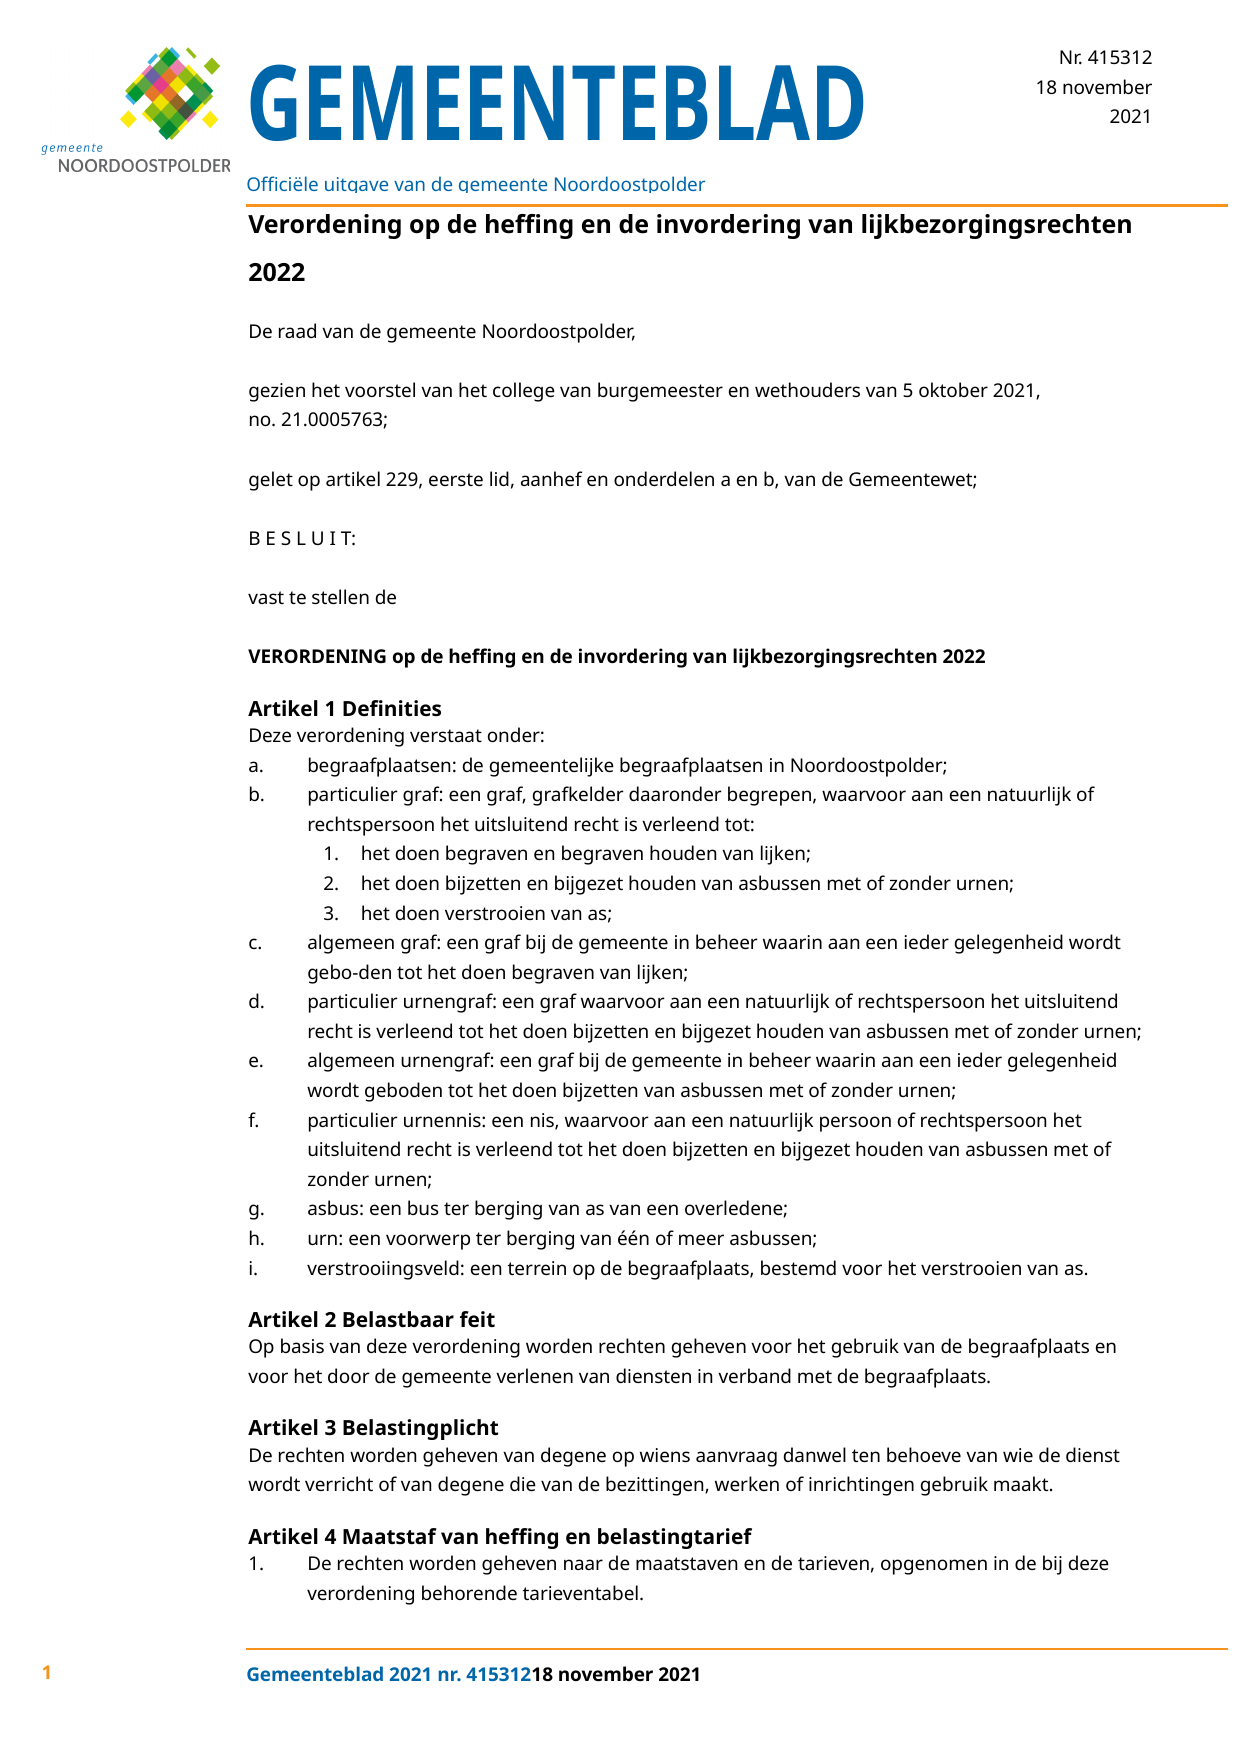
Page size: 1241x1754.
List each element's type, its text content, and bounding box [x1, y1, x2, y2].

text Deze verordening verstaat onder: [248, 722, 1152, 748]
text Artikel 4 Maatstaf van heffing en belastingtarief [248, 1522, 1152, 1550]
list begraafplaatsen: de gemeentelijke begraafplaatsen in Noordoostpolder; [248, 752, 1152, 777]
text Artikel 3 Belastingplicht [248, 1413, 1152, 1442]
text Artikel 2 Belastbaar feit [248, 1305, 1152, 1333]
text Verordening op de heffing en de invordering van lijkbezorgingsrechten 2022 [248, 207, 1152, 288]
list De rechten worden geheven naar de maatstaven en de tarieven, opgenomen in de bij deze verordening behorende tarieventabel. [248, 1550, 1152, 1606]
list asbus: een bus ter berging van as van een overledene; [248, 1196, 1152, 1221]
list particulier urnennis: een nis, waarvoor aan een natuurlijk persoon of rechtspersoon het uitsluitend recht is verleend tot het doen bijzetten en bijgezet houden van asbussen met of zonder urnen; [248, 1107, 1152, 1192]
picture [41, 47, 231, 172]
list urn: een voorwerp ter berging van één of meer asbussen; [248, 1225, 1152, 1251]
list het doen verstrooien van as; [323, 900, 1152, 925]
text gelet op artikel 229, eerste lid, aanhef en onderdelen a en b, van de Gemeentewet; [248, 466, 1152, 492]
list het doen begraven en begraven houden van lijken; [323, 841, 1152, 866]
text vast te stellen de [248, 584, 1152, 610]
list algemeen graf: een graf bij de gemeente in beheer waarin aan een ieder gelegenheid wordt gebo-den tot het doen begraven van lijken; [248, 929, 1152, 984]
text Artikel 1 Definities [248, 694, 1152, 722]
list algemeen urnengraf: een graf bij de gemeente in beheer waarin aan een ieder gelegenheid wordt geboden tot het doen bijzetten van asbussen met of zonder urnen; [248, 1048, 1152, 1103]
list particulier urnengraf: een graf waarvoor aan een natuurlijk of rechtspersoon het uitsluitend recht is verleend tot het doen bijzetten en bijgezet houden van asbussen met of zonder urnen; [248, 988, 1152, 1044]
text Op basis van deze verordening worden rechten geheven voor het gebruik van de begraafplaats en voor het door de gemeente verlenen van diensten in verband met de begraafplaats. [248, 1333, 1152, 1389]
text De rechten worden geheven van degene op wiens aanvraag danwel ten behoeve van wie de dienst wordt verricht of van degene die van de bezittingen, werken of inrichtingen gebruik maakt. [248, 1442, 1152, 1497]
text De raad van de gemeente Noordoostpolder, [248, 318, 1152, 344]
list verstrooiingsveld: een terrein op de begraafplaats, bestemd voor het verstrooien van as. [248, 1255, 1152, 1280]
text no. 21.0005763; [248, 407, 1152, 432]
list het doen bijzetten en bijgezet houden van asbussen met of zonder urnen; [323, 870, 1152, 896]
text gezien het voorstel van het college van burgemeester en wethouders van 5 oktober 2021, [248, 377, 1152, 403]
text B E S L U I T: [248, 525, 1152, 551]
text VERORDENING op de heffing en de invordering van lijkbezorgingsrechten 2022 [248, 643, 1152, 669]
list particulier graf: een graf, grafkelder daaronder begrepen, waarvoor aan een natuurlijk of rechtspersoon het uitsluitend recht is verleend tot: [248, 781, 1152, 837]
